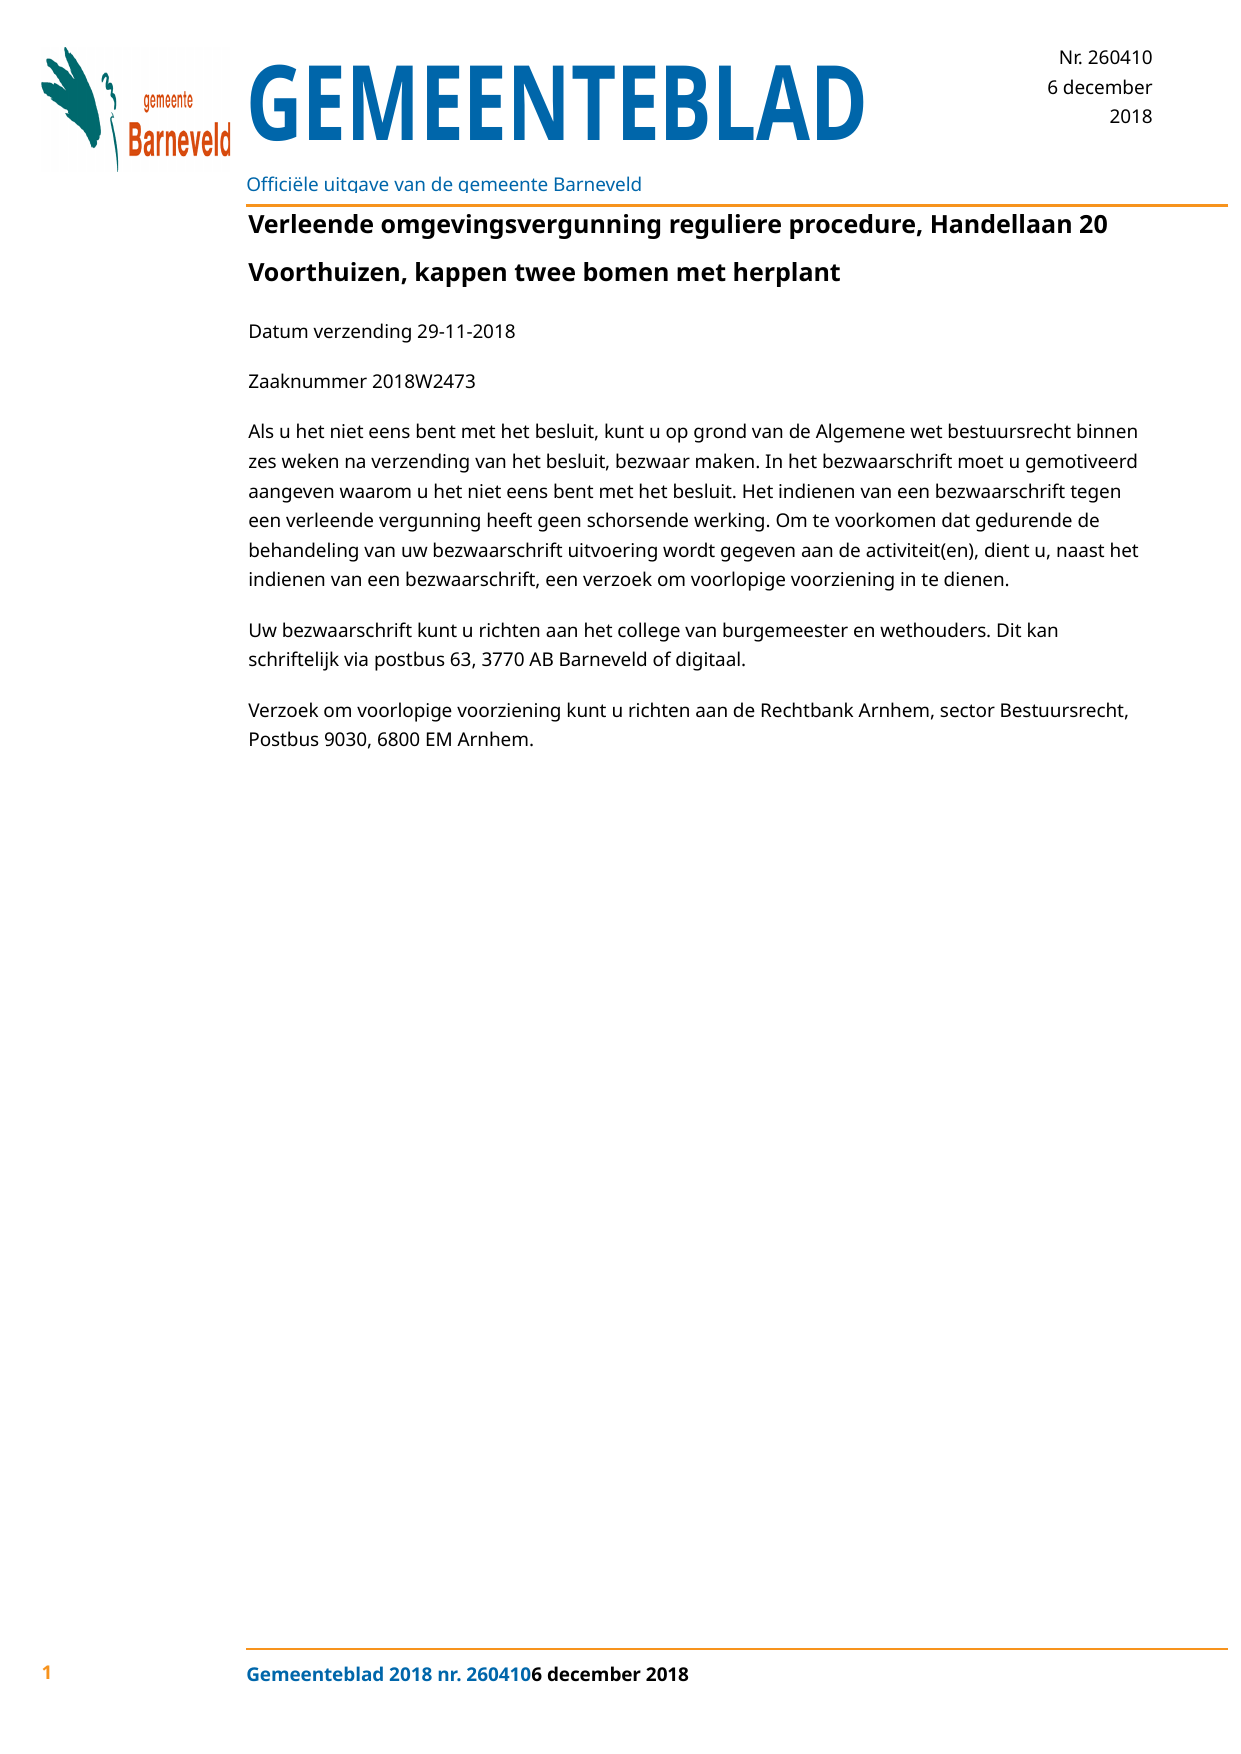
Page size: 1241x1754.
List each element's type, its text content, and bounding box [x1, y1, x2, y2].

text Datum verzending 29-11-2018 [248, 318, 1152, 344]
text Uw bezwaarschrift kunt u richten aan het college van burgemeester en wethouders. Dit kan schriftelijk via postbus 63, 3770 AB Barneveld of digitaal. [248, 617, 1152, 672]
text Als u het niet eens bent met het besluit, kunt u op grond van de Algemene wet bestuursrecht binnen zes weken na verzending van het besluit, bezwaar maken. In het bezwaarschrift moet u gemotiveerd aangeven waarom u het niet eens bent met het besluit. Het indienen van een bezwaarschrift tegen een verleende vergunning heeft geen schorsende werking. Om te voorkomen dat gedurende de behandeling van uw bezwaarschrift uitvoering wordt gegeven aan de activiteit(en), dient u, naast het indienen van een bezwaarschrift, een verzoek om voorlopige voorziening in te dienen. [248, 419, 1152, 592]
text Zaaknummer 2018W2473 [248, 368, 1152, 394]
text Verzoek om voorlopige voorziening kunt u richten aan de Rechtbank Arnhem, sector Bestuursrecht, Postbus 9030, 6800 EM Arnhem. [248, 697, 1152, 752]
text Verleende omgevingsvergunning reguliere procedure, Handellaan 20 Voorthuizen, kappen twee bomen met herplant [248, 207, 1152, 288]
picture [41, 47, 231, 172]
